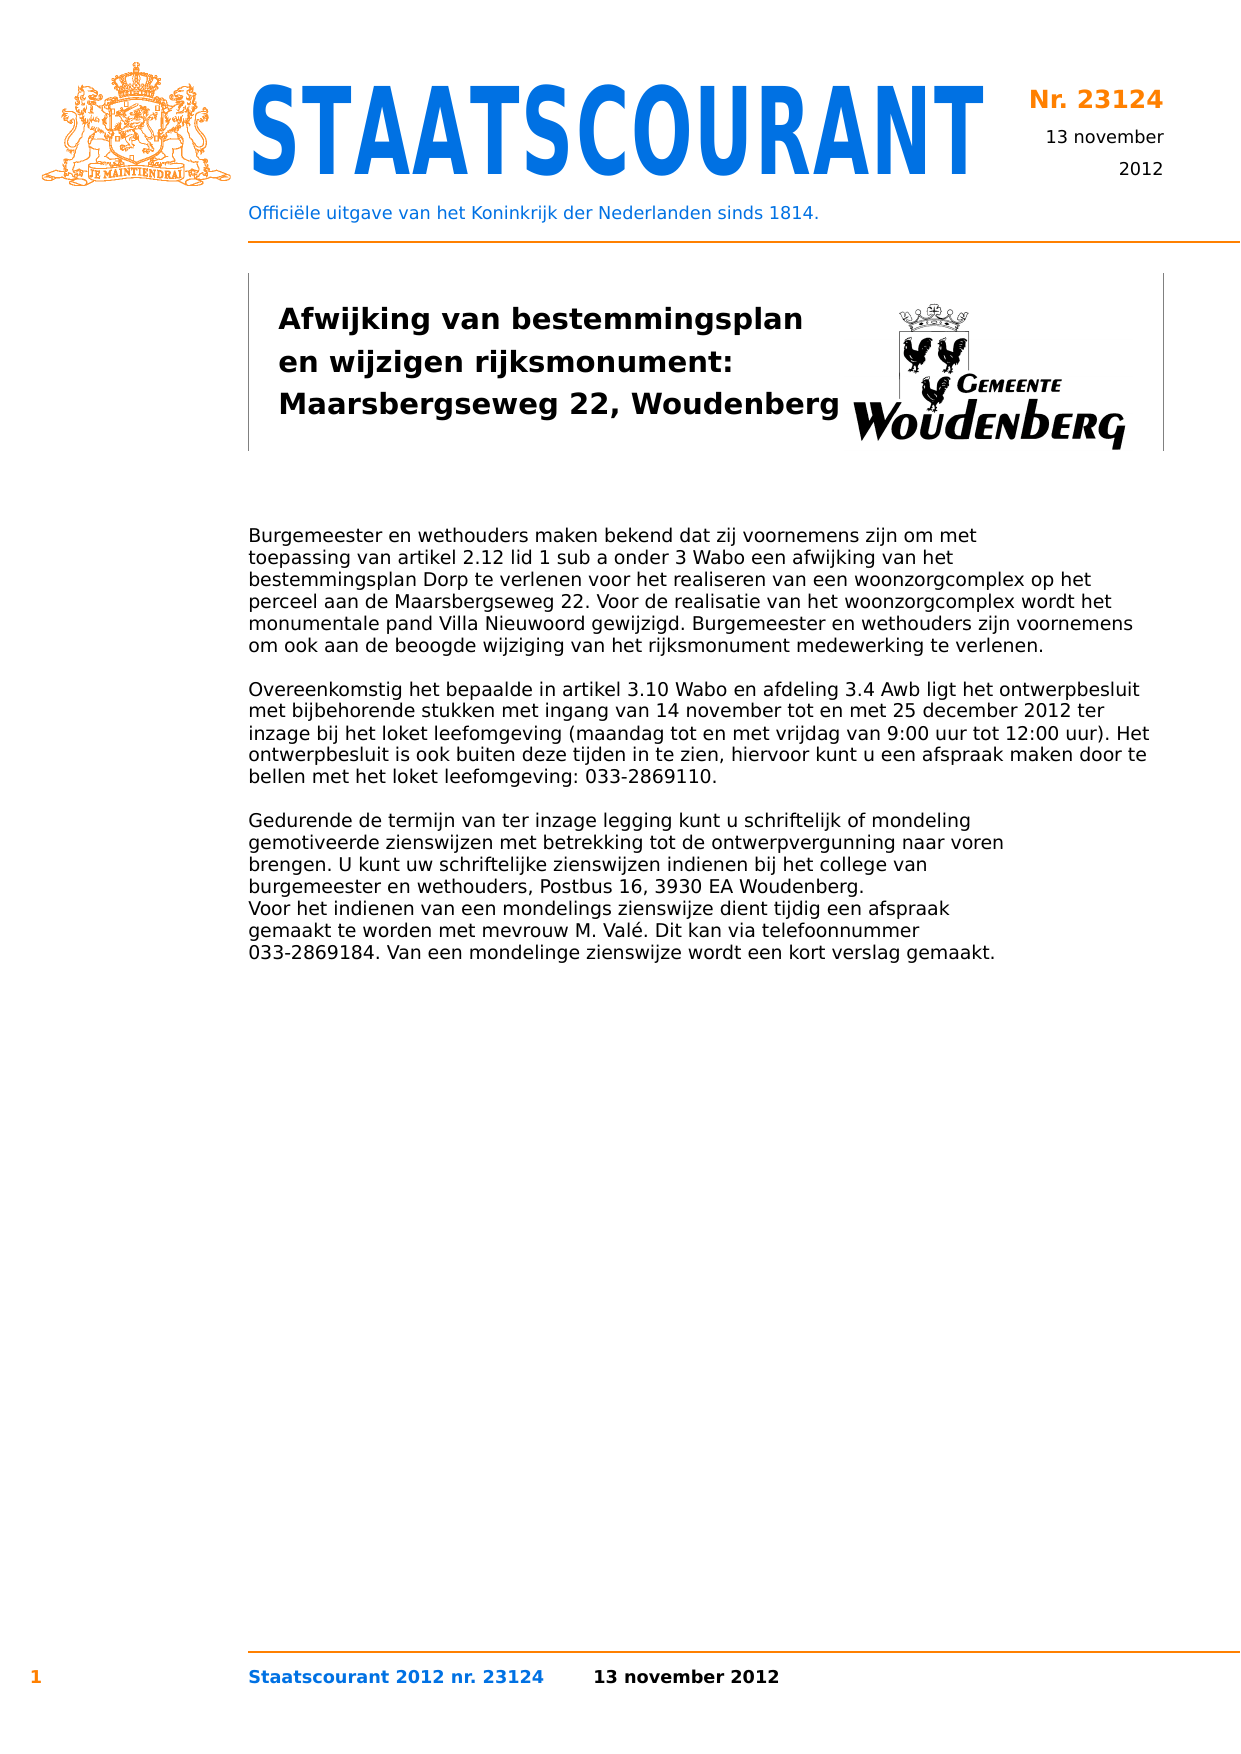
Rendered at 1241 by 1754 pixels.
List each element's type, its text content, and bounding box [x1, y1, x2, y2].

table_cell 13 november [998, 121, 1240, 153]
table_header [25, 62, 248, 241]
text bestemmingsplan Dorp te verlenen voor het realiseren van een woonzorgcomplex op het perceel aan de Maarsbergseweg 22. Voor de realisatie van het woonzorgcomplex wordt het monumentale pand Villa Nieuwoord gewijzigd. Burgemeester en wethouders zijn voornemens om ook aan de beoogde wijziging van het rijksmonument medewerking te verlenen. [248, 569, 1163, 657]
text toepassing van artikel 2.12 lid 1 sub a onder 3 Wabo een afwijking van het [248, 547, 1163, 569]
text Overeenkomstig het bepaalde in artikel 3.10 Wabo en afdeling 3.4 Awb ligt het ontwerpbesluit met bijbehorende stukken met ingang van 14 november tot en met 25 december 2012 ter inzage bij het loket leefomgeving (maandag tot en met vrijdag van 9:00 uur tot 12:00 uur). Het ontwerpbesluit is ook buiten deze tijden in te zien, hiervoor kunt u een afspraak maken door te bellen met het loket leefomgeving: 033-2869110. [248, 678, 1163, 788]
picture [844, 302, 1134, 451]
picture [41, 62, 231, 186]
subtitle Afwijking van bestemmingsplan en wijzigen rijksmonument: Maarsbergseweg 22, Woudenberg [249, 273, 1163, 451]
table_header Nr. 23124 [998, 62, 1240, 121]
text Burgemeester en wethouders maken bekend dat zij voornemens zijn om met [248, 525, 1163, 547]
text burgemeester en wethouders, Postbus 16, 3930 EA Woudenberg. [248, 876, 1163, 898]
text 033-2869184. Van een mondelinge zienswijze wordt een kort verslag gemaakt. [248, 942, 1163, 964]
text Voor het indienen van een mondelings zienswijze dient tijdig een afspraak [248, 898, 1163, 920]
text gemaakt te worden met mevrouw M. Valé. Dit kan via telefoonnummer [248, 920, 1163, 942]
table_cell 2012 [998, 153, 1240, 203]
table_cell Officiële uitgave van het Koninkrijk der Nederlanden sinds 1814. [248, 203, 1240, 241]
text brengen. U kunt uw schriftelijke zienswijzen indienen bij het college van [248, 854, 1163, 876]
text Gedurende de termijn van ter inzage legging kunt u schriftelijk of mondeling [248, 810, 1163, 832]
table_header STAATSCOURANT [248, 62, 998, 203]
text gemotiveerde zienswijzen met betrekking tot de ontwerpvergunning naar voren [248, 832, 1163, 854]
